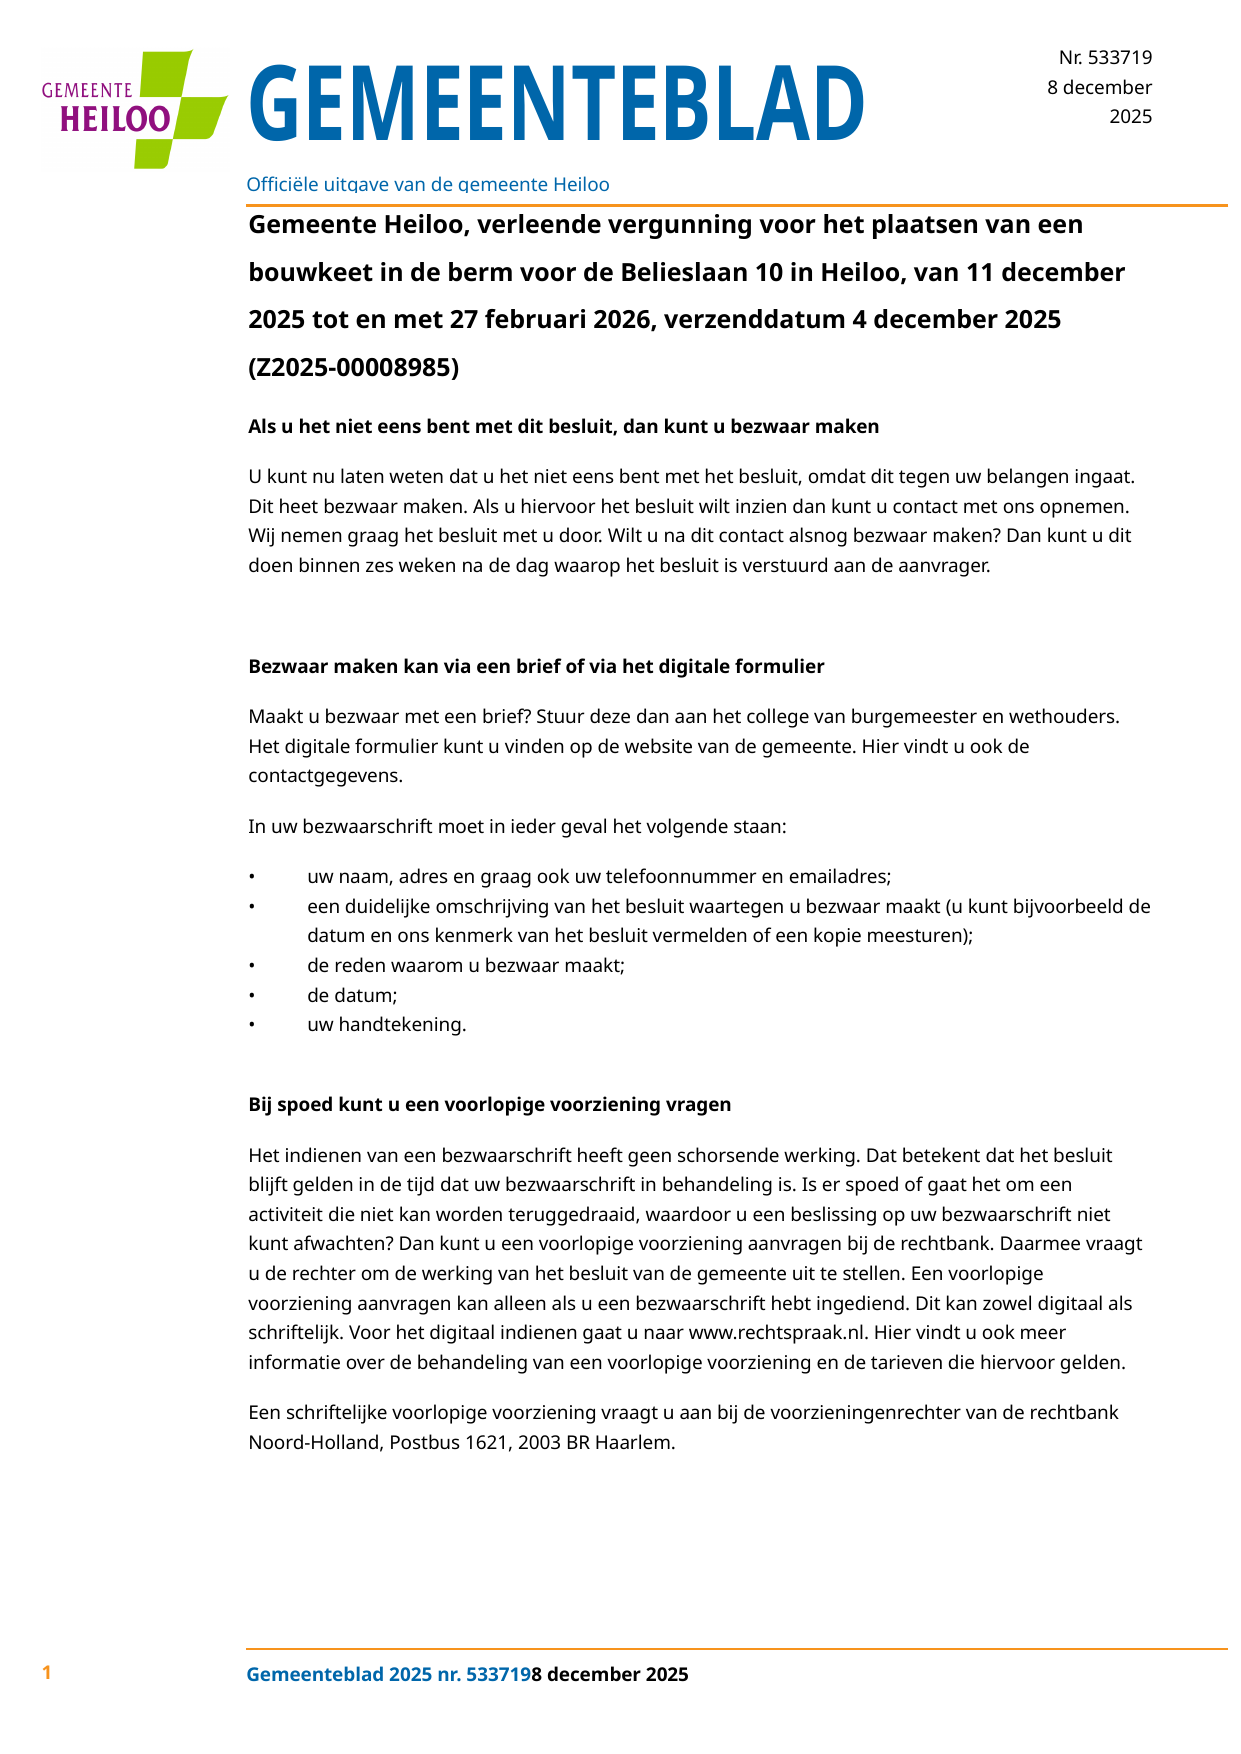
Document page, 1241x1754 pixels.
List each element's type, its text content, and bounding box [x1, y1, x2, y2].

text Bij spoed kunt u een voorlopige voorziening vragen [248, 1091, 1152, 1117]
text Maakt u bezwaar met een brief? Stuur deze dan aan het college van burgemeester en wethouders. Het digitale formulier kunt u vinden op de website van de gemeente. Hier vindt u ook de contactgegevens. [248, 703, 1152, 788]
text Gemeente Heiloo, verleende vergunning voor het plaatsen van een bouwkeet in de berm voor de Belieslaan 10 in Heiloo, van 11 december 2025 tot en met 27 februari 2026, verzenddatum 4 december 2025 (Z2025-00008985) [248, 207, 1152, 384]
text Het indienen van een bezwaarschrift heeft geen schorsende werking. Dat betekent dat het besluit blijft gelden in de tijd dat uw bezwaarschrift in behandeling is. Is er spoed of gaat het om een activiteit die niet kan worden teruggedraaid, waardoor u een beslissing op uw bezwaarschrift niet kunt afwachten? Dan kunt u een voorlopige voorziening aanvragen bij de rechtbank. Daarmee vraagt u de rechter om de werking van het besluit van de gemeente uit te stellen. Een voorlopige voorziening aanvragen kan alleen als u een bezwaarschrift hebt ingediend. Dit kan zowel digitaal als schriftelijk. Voor het digitaal indienen gaat u naar www.rechtspraak.nl. Hier vindt u ook meer informatie over de behandeling van een voorlopige voorziening en de tarieven die hiervoor gelden. [248, 1142, 1152, 1375]
list uw naam, adres en graag ook uw telefoonnummer en emailadres; [248, 863, 1152, 889]
list uw handtekening. [248, 1011, 1152, 1037]
text Een schriftelijke voorlopige voorziening vraagt u aan bij de voorzieningenrechter van de rechtbank Noord-Holland, Postbus 1621, 2003 BR Haarlem. [248, 1399, 1152, 1455]
text Als u het niet eens bent met dit besluit, dan kunt u bezwaar maken [248, 413, 1152, 439]
text In uw bezwaarschrift moet in ieder geval het volgende staan: [248, 813, 1152, 839]
list de datum; [248, 982, 1152, 1008]
list een duidelijke omschrijving van het besluit waartegen u bezwaar maakt (u kunt bijvoorbeeld de datum en ons kenmerk van het besluit vermelden of een kopie meesturen); [248, 893, 1152, 948]
list de reden waarom u bezwaar maakt; [248, 952, 1152, 978]
picture [41, 47, 231, 172]
text U kunt nu laten weten dat u het niet eens bent met het besluit, omdat dit tegen uw belangen ingaat. Dit heet bezwaar maken. Als u hiervoor het besluit wilt inzien dan kunt u contact met ons opnemen. Wij nemen graag het besluit met u door. Wilt u na dit contact alsnog bezwaar maken? Dan kunt u dit doen binnen zes weken na de dag waarop het besluit is verstuurd aan de aanvrager. [248, 463, 1152, 578]
text Bezwaar maken kan via een brief of via het digitale formulier [248, 653, 1152, 679]
